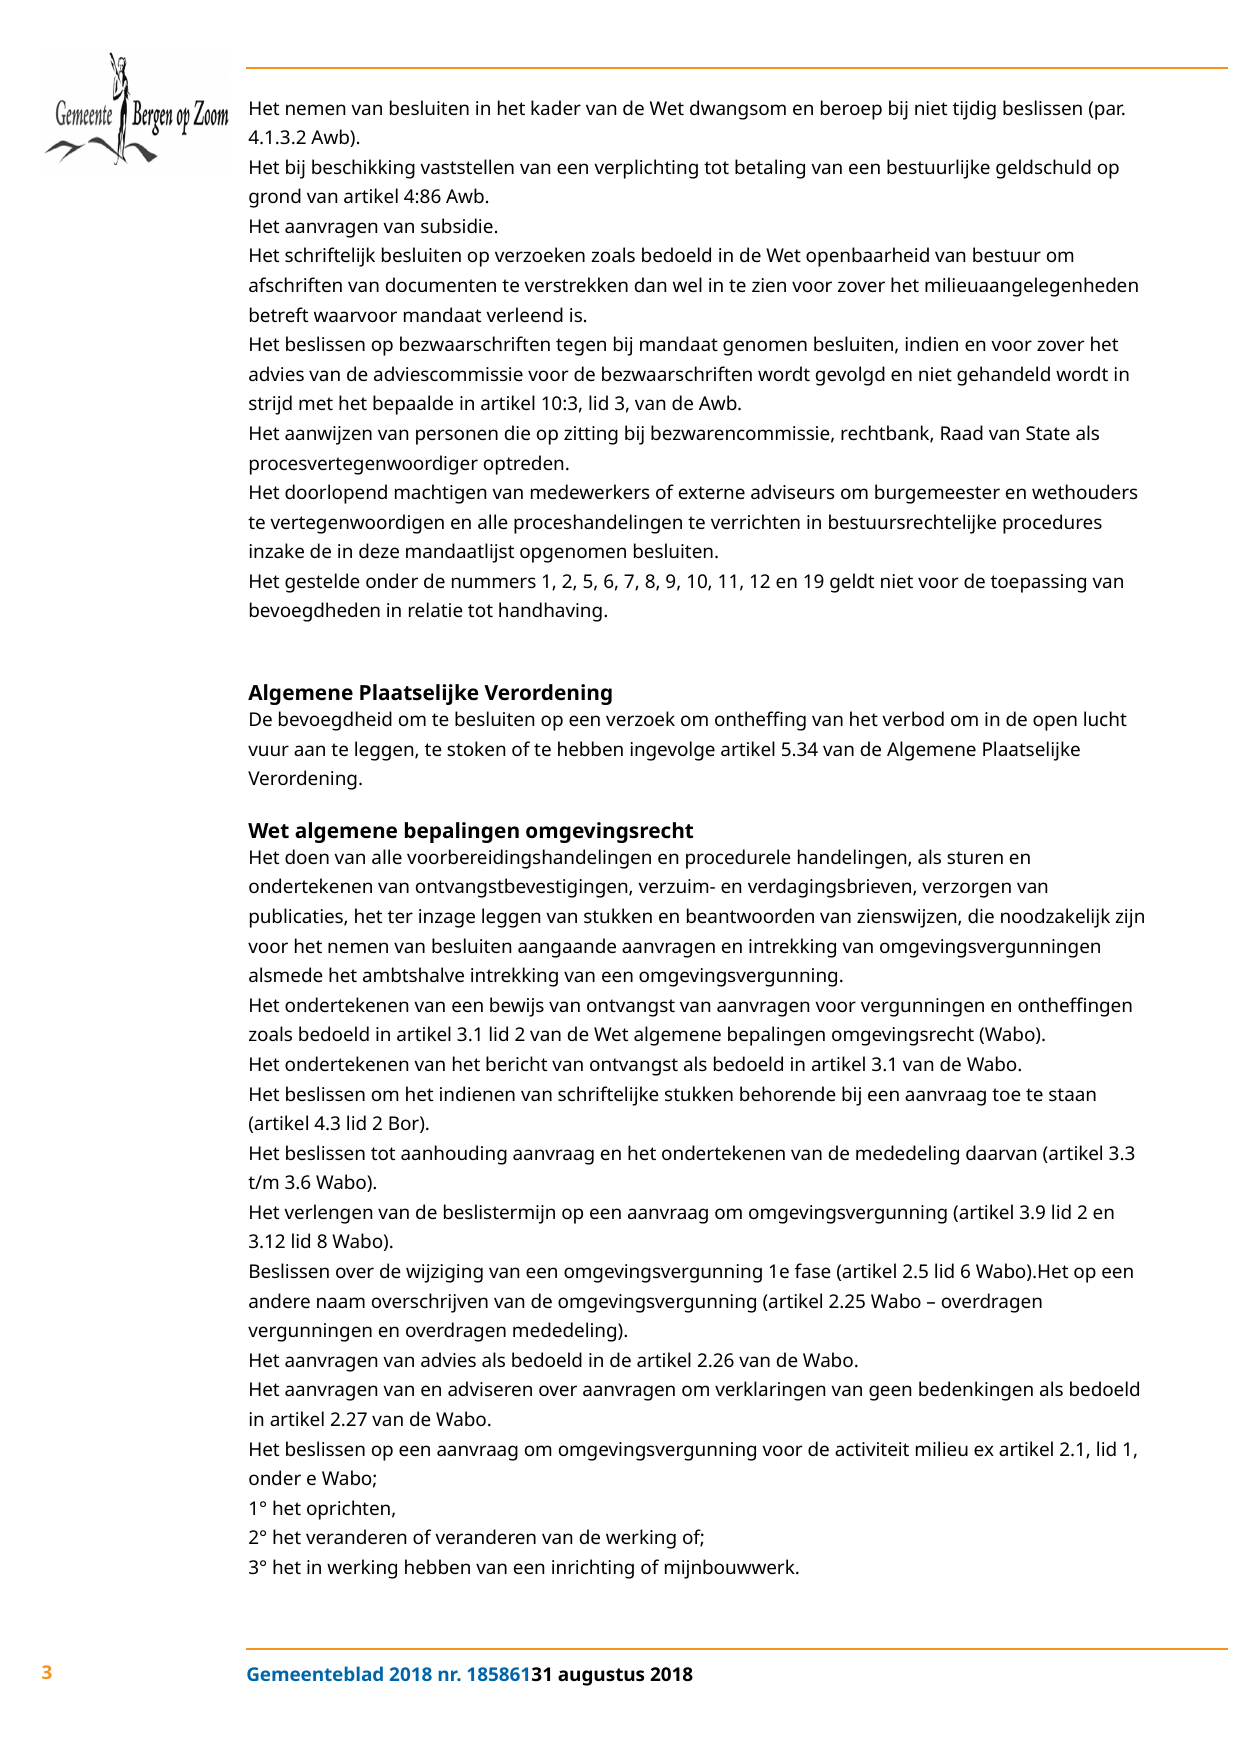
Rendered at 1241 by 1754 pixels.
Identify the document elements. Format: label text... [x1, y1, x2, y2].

text Het gestelde onder de nummers 1, 2, 5, 6, 7, 8, 9, 10, 11, 12 en 19 geldt niet voor de toepassing van bevoegdheden in relatie tot handhaving. [248, 568, 1152, 623]
text Het doen van alle voorbereidingshandelingen en procedurele handelingen, als sturen en ondertekenen van ontvangstbevestigingen, verzuim- en verdagingsbrieven, verzorgen van publicaties, het ter inzage leggen van stukken en beantwoorden van zienswijzen, die noodzakelijk zijn voor het nemen van besluiten aangaande aanvragen en intrekking van omgevingsvergunningen alsmede het ambtshalve intrekking van een omgevingsvergunning. [248, 844, 1152, 988]
text Het ondertekenen van een bewijs van ontvangst van aanvragen voor vergunningen en ontheffingen zoals bedoeld in artikel 3.1 lid 2 van de Wet algemene bepalingen omgevingsrecht (Wabo). [248, 992, 1152, 1047]
text 2° het veranderen of veranderen van de werking of; [248, 1524, 1152, 1550]
text Het aanwijzen van personen die op zitting bij bezwarencommissie, rechtbank, Raad van State als procesvertegenwoordiger optreden. [248, 420, 1152, 476]
text Het verlengen van de beslistermijn op een aanvraag om omgevingsvergunning (artikel 3.9 lid 2 en 3.12 lid 8 Wabo). [248, 1199, 1152, 1254]
text Het doorlopend machtigen van medewerkers of externe adviseurs om burgemeester en wethouders te vertegenwoordigen en alle proceshandelingen te verrichten in bestuursrechtelijke procedures inzake de in deze mandaatlijst opgenomen besluiten. [248, 479, 1152, 564]
text Het beslissen op bezwaarschriften tegen bij mandaat genomen besluiten, indien en voor zover het advies van de adviescommissie voor de bezwaarschriften wordt gevolgd en niet gehandeld wordt in strijd met het bepaalde in artikel 10:3, lid 3, van de Awb. [248, 331, 1152, 416]
text Het aanvragen van advies als bedoeld in de artikel 2.26 van de Wabo. [248, 1347, 1152, 1373]
text Het beslissen tot aanhouding aanvraag en het ondertekenen van de mededeling daarvan (artikel 3.3 t/m 3.6 Wabo). [248, 1140, 1152, 1195]
text 1° het oprichten, [248, 1495, 1152, 1521]
text De bevoegdheid om te besluiten op een verzoek om ontheffing van het verbod om in de open lucht vuur aan te leggen, te stoken of te hebben ingevolge artikel 5.34 van de Algemene Plaatselijke Verordening. [248, 706, 1152, 791]
text Het nemen van besluiten in het kader van de Wet dwangsom en beroep bij niet tijdig beslissen (par. 4.1.3.2 Awb). [248, 95, 1152, 150]
text Algemene Plaatselijke Verordening [248, 678, 1152, 706]
text Het bij beschikking vaststellen van een verplichting tot betaling van een bestuurlijke geldschuld op grond van artikel 4:86 Awb. [248, 154, 1152, 209]
text 3° het in werking hebben van een inrichting of mijnbouwwerk. [248, 1554, 1152, 1580]
text Wet algemene bepalingen omgevingsrecht [248, 816, 1152, 844]
text Het beslissen op een aanvraag om omgevingsvergunning voor de activiteit milieu ex artikel 2.1, lid 1, onder e Wabo; [248, 1436, 1152, 1491]
text Het schriftelijk besluiten op verzoeken zoals bedoeld in de Wet openbaarheid van bestuur om afschriften van documenten te verstrekken dan wel in te zien voor zover het milieuaangelegenheden betreft waarvoor mandaat verleend is. [248, 243, 1152, 328]
picture [41, 47, 231, 172]
text Het ondertekenen van het bericht van ontvangst als bedoeld in artikel 3.1 van de Wabo. [248, 1051, 1152, 1077]
text Beslissen over de wijziging van een omgevingsvergunning 1e fase (artikel 2.5 lid 6 Wabo).Het op een andere naam overschrijven van de omgevingsvergunning (artikel 2.25 Wabo – overdragen vergunningen en overdragen mededeling). [248, 1258, 1152, 1343]
text Het aanvragen van subsidie. [248, 213, 1152, 239]
text Het beslissen om het indienen van schriftelijke stukken behorende bij een aanvraag toe te staan (artikel 4.3 lid 2 Bor). [248, 1081, 1152, 1136]
text Het aanvragen van en adviseren over aanvragen om verklaringen van geen bedenkingen als bedoeld in artikel 2.27 van de Wabo. [248, 1377, 1152, 1432]
